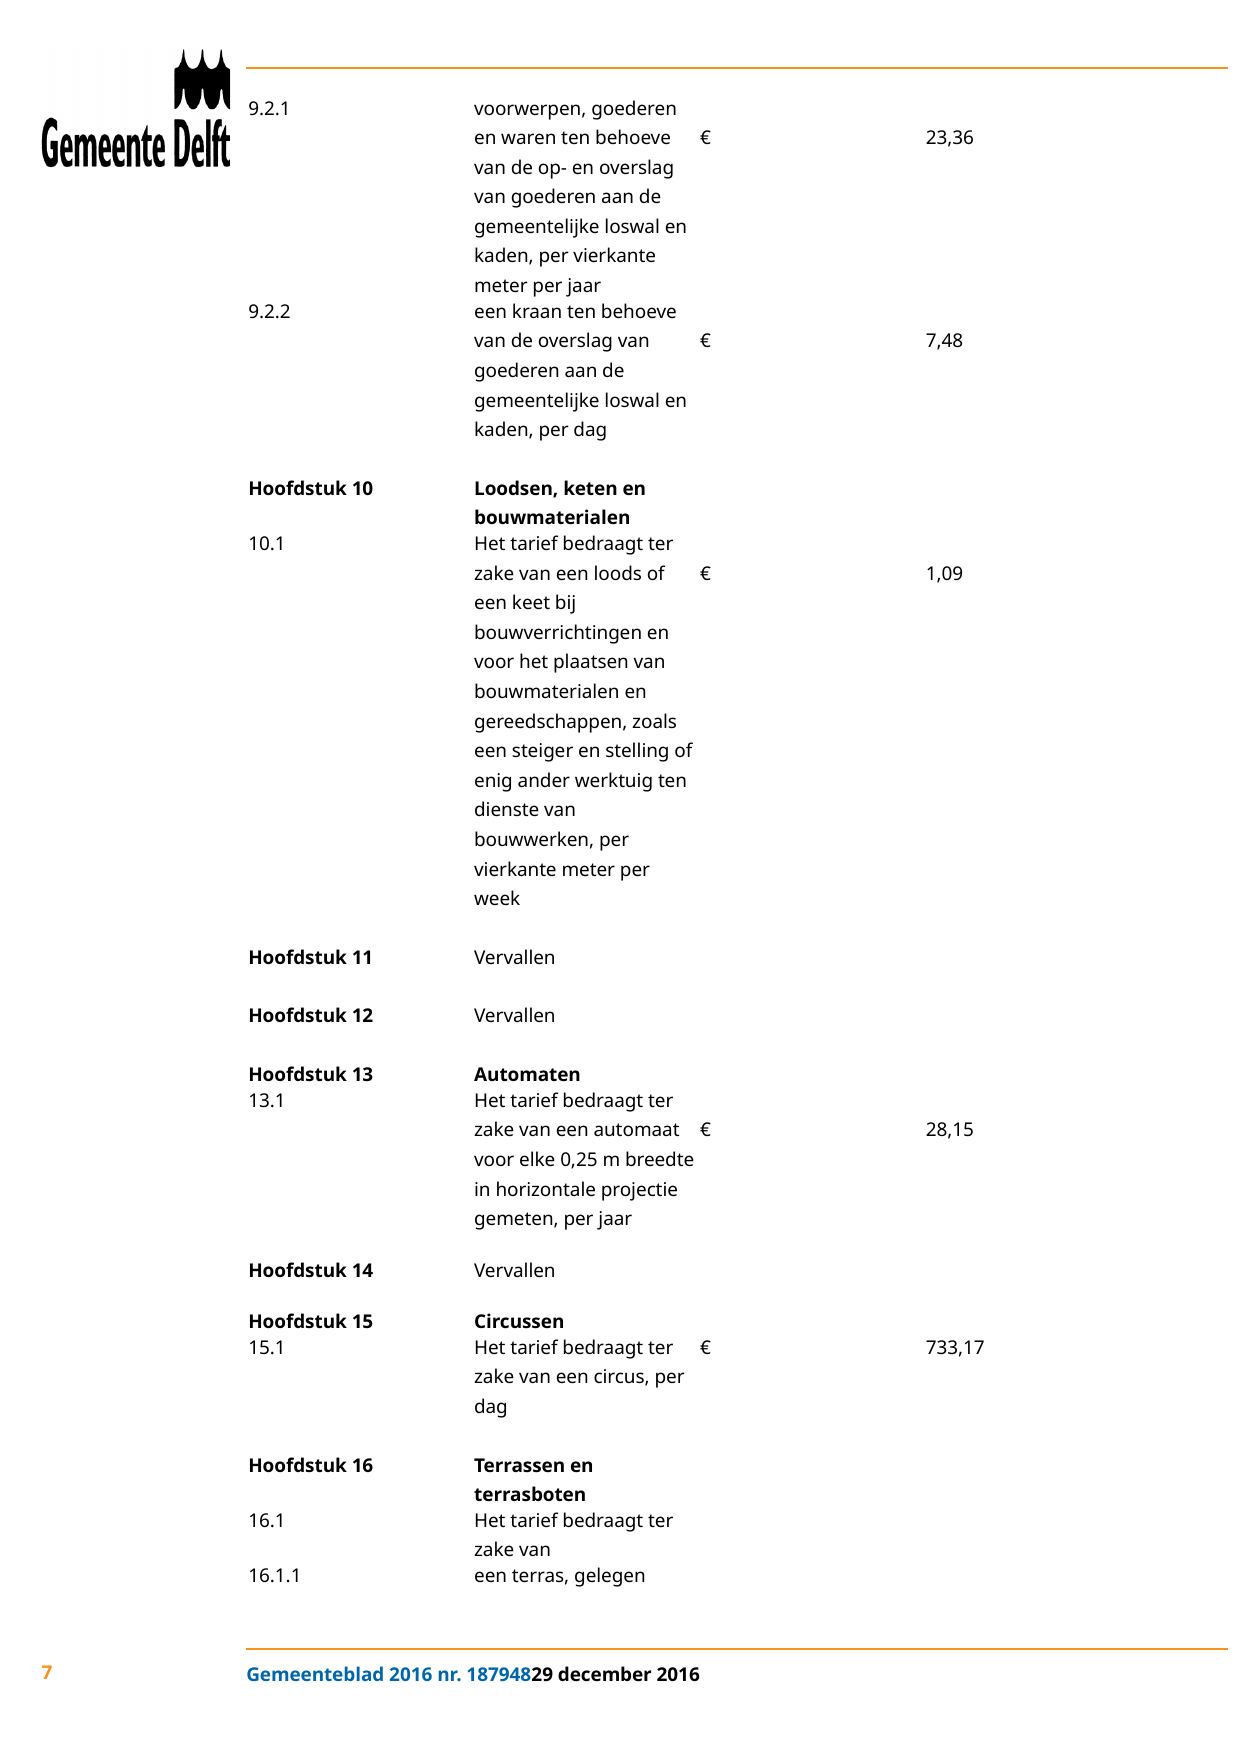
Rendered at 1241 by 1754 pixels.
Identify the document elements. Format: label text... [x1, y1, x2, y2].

table_cell [248, 1231, 474, 1257]
table_cell 28,15 [926, 1087, 1152, 1231]
table_cell Het tarief bedraagt ter zake van een circus, per dag [474, 1334, 700, 1419]
table_cell [700, 1507, 926, 1562]
table_header Loodsen, keten en bouwmaterialen [474, 475, 700, 530]
table_cell [474, 1283, 700, 1308]
table_cell 16.1 [248, 1507, 474, 1562]
table_cell [700, 1563, 926, 1588]
table_cell Het tarief bedraagt ter zake van [474, 1507, 700, 1562]
table_header [926, 1003, 1152, 1028]
table_cell [926, 1507, 1152, 1562]
table_header Vervallen [474, 944, 700, 970]
table_cell voorwerpen, goederen en waren ten behoeve van de op- en overslag van goederen aan de gemeentelijke loswal en kaden, per vierkante meter per jaar [474, 95, 700, 298]
table_header [700, 944, 926, 970]
table_cell 16.1.1 [248, 1563, 474, 1588]
table_cell Circussen [474, 1308, 700, 1334]
table_cell € [700, 1087, 926, 1231]
table_header Hoofdstuk 13 [248, 1061, 474, 1087]
table_cell [926, 1231, 1152, 1257]
table_header [700, 1452, 926, 1507]
table_cell 1,09 [926, 530, 1152, 911]
table_header [926, 944, 1152, 970]
table_cell [700, 1308, 926, 1334]
table_cell [700, 1257, 926, 1282]
table_cell een kraan ten behoeve van de overslag van goederen aan de gemeentelijke loswal en kaden, per dag [474, 298, 700, 442]
table_header [700, 475, 926, 530]
table_header [926, 475, 1152, 530]
table_header Hoofdstuk 10 [248, 475, 474, 530]
table_cell [248, 1283, 474, 1308]
table_cell 13.1 [248, 1087, 474, 1231]
table_cell € [700, 298, 926, 442]
table_header Hoofdstuk 16 [248, 1452, 474, 1507]
table_header Automaten [474, 1061, 700, 1087]
table_header Vervallen [474, 1003, 700, 1028]
table_cell € [700, 95, 926, 298]
table_cell [926, 1257, 1152, 1282]
table_header [700, 1061, 926, 1087]
table_cell [926, 1308, 1152, 1334]
table_cell 9.2.1 [248, 95, 474, 298]
table_header Hoofdstuk 12 [248, 1003, 474, 1028]
table_cell Hoofdstuk 15 [248, 1308, 474, 1334]
table_cell Hoofdstuk 14 [248, 1257, 474, 1282]
table_header Terrassen en terrasboten [474, 1452, 700, 1507]
table_cell [700, 1283, 926, 1308]
picture [41, 47, 231, 172]
table_header [700, 1003, 926, 1028]
table_cell [700, 1231, 926, 1257]
table_cell € [700, 1334, 926, 1419]
table_cell 15.1 [248, 1334, 474, 1419]
table_cell € [700, 530, 926, 911]
table_cell Vervallen [474, 1257, 700, 1282]
table_cell [926, 1283, 1152, 1308]
table_cell 7,48 [926, 298, 1152, 442]
table_cell 9.2.2 [248, 298, 474, 442]
table_cell 10.1 [248, 530, 474, 911]
table_cell een terras, gelegen [474, 1563, 700, 1588]
table_header [926, 1061, 1152, 1087]
table_cell 23,36 [926, 95, 1152, 298]
table_header [926, 1452, 1152, 1507]
table_cell [474, 1231, 700, 1257]
table_cell Het tarief bedraagt ter zake van een automaat voor elke 0,25 m breedte in horizontale projectie gemeten, per jaar [474, 1087, 700, 1231]
table_header Hoofdstuk 11 [248, 944, 474, 970]
table_cell [926, 1563, 1152, 1588]
table_cell Het tarief bedraagt ter zake van een loods of een keet bij bouwverrichtingen en voor het plaatsen van bouwmaterialen en gereedschappen, zoals een steiger en stelling of enig ander werktuig ten dienste van bouwwerken, per vierkante meter per week [474, 530, 700, 911]
table_cell 733,17 [926, 1334, 1152, 1419]
